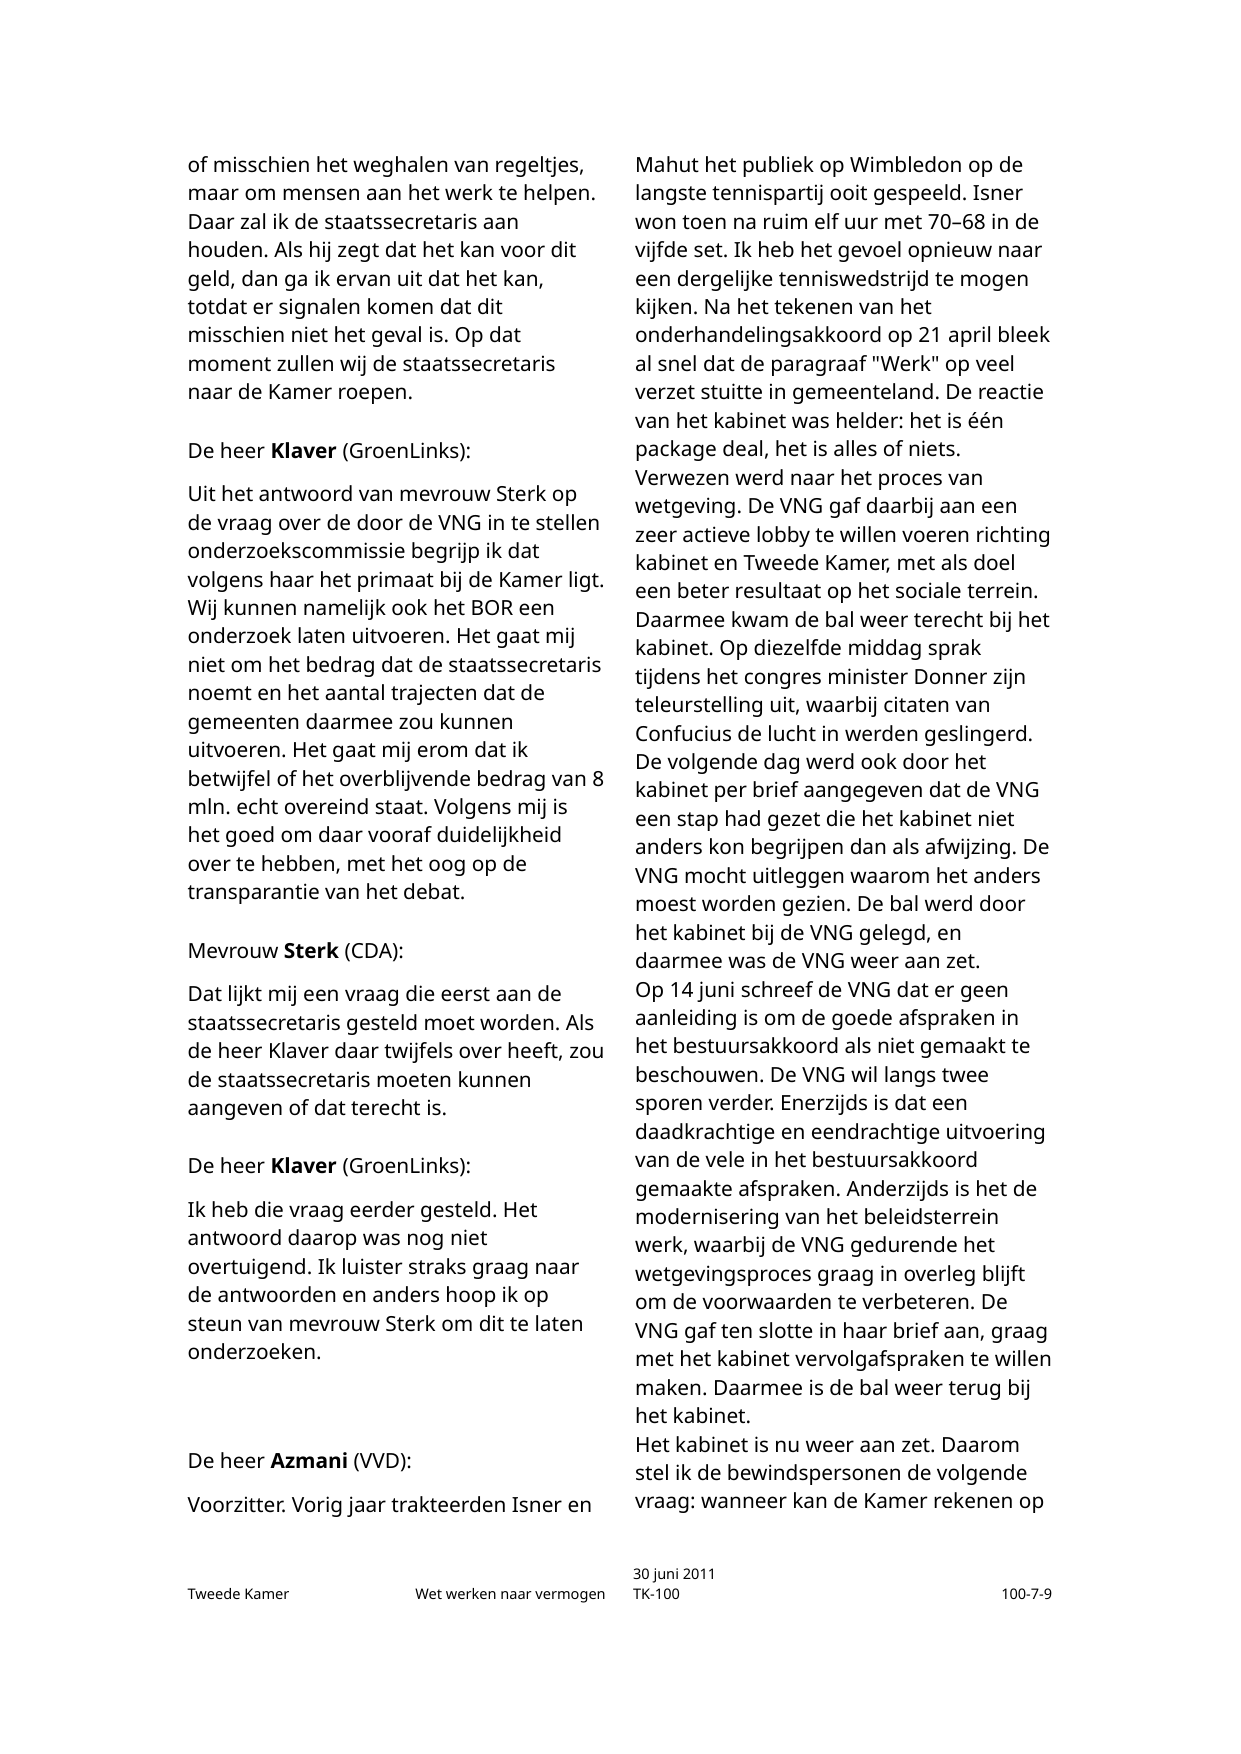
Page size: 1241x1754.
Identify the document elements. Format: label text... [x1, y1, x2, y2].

text Dat lijkt mij een vraag die eerst aan de staatssecretaris gesteld moet worden. Als de heer Klaver daar twijfels over heeft, zou de staatssecretaris moeten kunnen aangeven of dat terecht is. [187, 979, 605, 1122]
text Op 14 juni schreef de VNG dat er geen aanleiding is om de goede afspraken in het bestuursakkoord als niet gemaakt te beschouwen. De VNG wil langs twee sporen verder. Enerzijds is dat een daadkrachtige en eendrachtige uitvoering van de vele in het bestuursakkoord gemaakte afspraken. Anderzijds is het de modernisering van het beleidsterrein werk, waarbij de VNG gedurende het wetgevingsproces graag in overleg blijft om de voorwaarden te verbeteren. De VNG gaf ten slotte in haar brief aan, graag met het kabinet vervolgafspraken te willen maken. Daarmee is de bal weer terug bij het kabinet. [635, 975, 1053, 1430]
text De heer Klaver (GroenLinks): [187, 1152, 605, 1180]
text De heer Klaver (GroenLinks): [187, 436, 605, 464]
text  [187, 1396, 605, 1424]
text Mevrouw Sterk (CDA): [187, 936, 605, 964]
text Mahut het publiek op Wimbledon op de langste tennispartij ooit gespeeld. Isner won toen na ruim elf uur met 70–68 in de vijfde set. Ik heb het gevoel opnieuw naar een dergelijke tenniswedstrijd te mogen kijken. Na het tekenen van het onderhandelingsakkoord op 21 april bleek al snel dat de paragraaf "Werk" op veel verzet stuitte in gemeenteland. De reactie van het kabinet was helder: het is één package deal, het is alles of niets. Verwezen werd naar het proces van wetgeving. De VNG gaf daarbij aan een zeer actieve lobby te willen voeren richting kabinet en Tweede Kamer, met als doel een beter resultaat op het sociale terrein. Daarmee kwam de bal weer terecht bij het kabinet. Op diezelfde middag sprak tijdens het congres minister Donner zijn teleurstelling uit, waarbij citaten van Confucius de lucht in werden geslingerd. De volgende dag werd ook door het kabinet per brief aangegeven dat de VNG een stap had gezet die het kabinet niet anders kon begrijpen dan als afwijzing. De VNG mocht uitleggen waarom het anders moest worden gezien. De bal werd door het kabinet bij de VNG gelegd, en daarmee was de VNG weer aan zet. [635, 150, 1053, 975]
text De heer Azmani (VVD): [187, 1447, 605, 1475]
text Ik heb die vraag eerder gesteld. Het antwoord daarop was nog niet overtuigend. Ik luister straks graag naar de antwoorden en anders hoop ik op steun van mevrouw Sterk om dit te laten onderzoeken. [187, 1195, 605, 1366]
text Uit het antwoord van mevrouw Sterk op de vraag over de door de VNG in te stellen onderzoekscommissie begrijp ik dat volgens haar het primaat bij de Kamer ligt. Wij kunnen namelijk ook het BOR een onderzoek laten uitvoeren. Het gaat mij niet om het bedrag dat de staatssecretaris noemt en het aantal trajecten dat de gemeenten daarmee zou kunnen uitvoeren. Het gaat mij erom dat ik betwijfel of het overblijvende bedrag van 8 mln. echt overeind staat. Volgens mij is het goed om daar vooraf duidelijkheid over te hebben, met het oog op de transparantie van het debat. [187, 479, 605, 906]
text Voorzitter. Vorig jaar trakteerden Isner en [187, 1490, 605, 1518]
text of misschien het weghalen van regeltjes, maar om mensen aan het werk te helpen. Daar zal ik de staatssecretaris aan houden. Als hij zegt dat het kan voor dit geld, dan ga ik ervan uit dat het kan, totdat er signalen komen dat dit misschien niet het geval is. Op dat moment zullen wij de staatssecretaris naar de Kamer roepen. [187, 150, 605, 406]
text Het kabinet is nu weer aan zet. Daarom stel ik de bewindspersonen de volgende vraag: wanneer kan de Kamer rekenen op [635, 1430, 1053, 1515]
